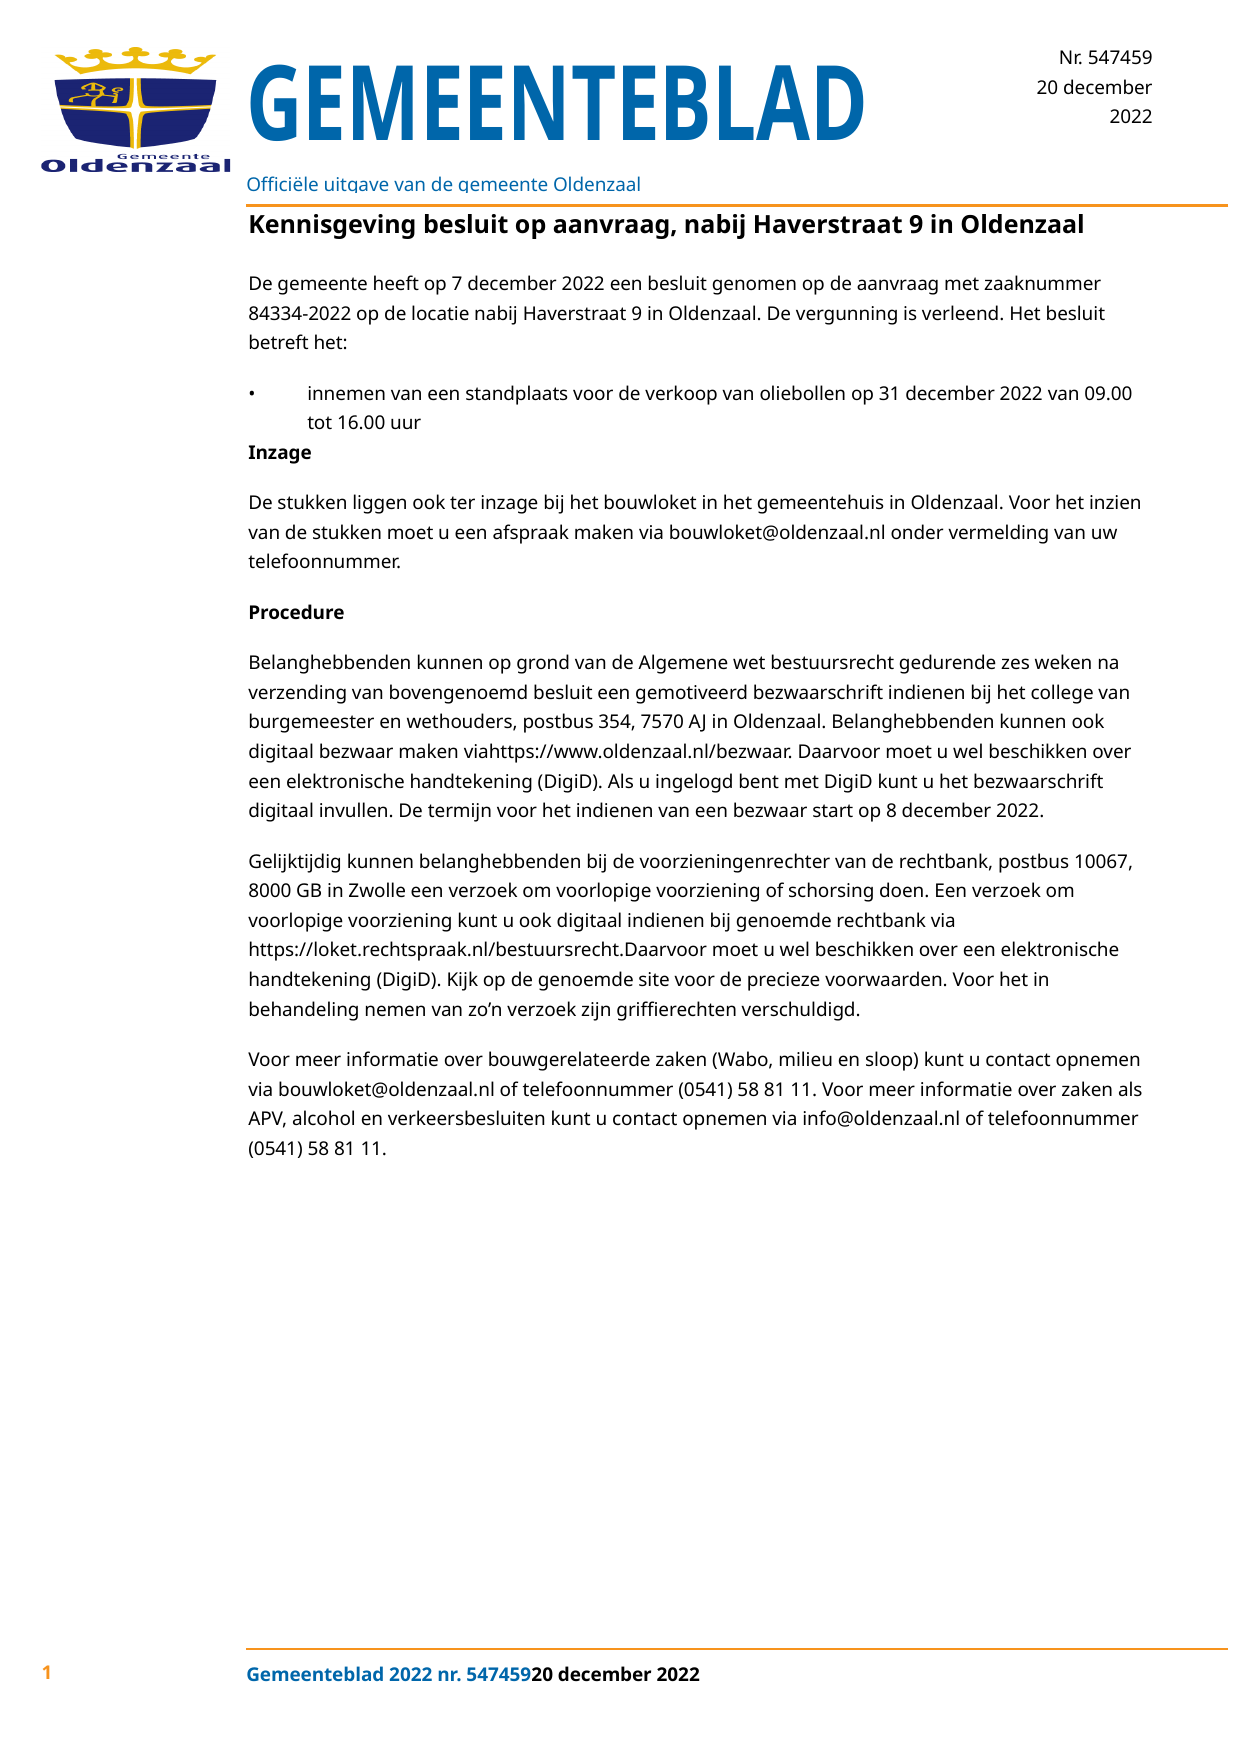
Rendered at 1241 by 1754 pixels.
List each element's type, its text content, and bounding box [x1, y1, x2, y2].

list innemen van een standplaats voor de verkoop van oliebollen op 31 december 2022 van 09.00 tot 16.00 uur [248, 380, 1152, 435]
text Belanghebbenden kunnen op grond van de Algemene wet bestuursrecht gedurende zes weken na verzending van bovengenoemd besluit een gemotiveerd bezwaarschrift indienen bij het college van burgemeester en wethouders, postbus 354, 7570 AJ in Oldenzaal. Belanghebbenden kunnen ook digitaal bezwaar maken viahttps://www.oldenzaal.nl/bezwaar. Daarvoor moet u wel beschikken over een elektronische handtekening (DigiD). Als u ingelogd bent met DigiD kunt u het bezwaarschrift digitaal invullen. De termijn voor het indienen van een bezwaar start op 8 december 2022. [248, 649, 1152, 823]
text Gelijktijdig kunnen belanghebbenden bij de voorzieningenrechter van de rechtbank, postbus 10067, 8000 GB in Zwolle een verzoek om voorlopige voorziening of schorsing doen. Een verzoek om voorlopige voorziening kunt u ook digitaal indienen bij genoemde rechtbank via https://loket.rechtspraak.nl/bestuursrecht.Daarvoor moet u wel beschikken over een elektronische handtekening (DigiD). Kijk op de genoemde site voor de precieze voorwaarden. Voor het in behandeling nemen van zo’n verzoek zijn griffierechten verschuldigd. [248, 848, 1152, 1021]
picture [41, 47, 231, 172]
text De gemeente heeft op 7 december 2022 een besluit genomen op de aanvraag met zaaknummer 84334-2022 op de locatie nabij Haverstraat 9 in Oldenzaal. De vergunning is verleend. Het besluit betreft het: [248, 270, 1152, 355]
text Inzage [248, 439, 1152, 465]
text Voor meer informatie over bouwgerelateerde zaken (Wabo, milieu en sloop) kunt u contact opnemen via bouwloket@oldenzaal.nl of telefoonnummer (0541) 58 81 11. Voor meer informatie over zaken als APV, alcohol en verkeersbesluiten kunt u contact opnemen via info@oldenzaal.nl of telefoonnummer (0541) 58 81 11. [248, 1046, 1152, 1161]
text De stukken liggen ook ter inzage bij het bouwloket in het gemeentehuis in Oldenzaal. Voor het inzien van de stukken moet u een afspraak maken via bouwloket@oldenzaal.nl onder vermelding van uw telefoonnummer. [248, 489, 1152, 574]
text Procedure [248, 599, 1152, 625]
text Kennisgeving besluit op aanvraag, nabij Haverstraat 9 in Oldenzaal [248, 207, 1152, 241]
